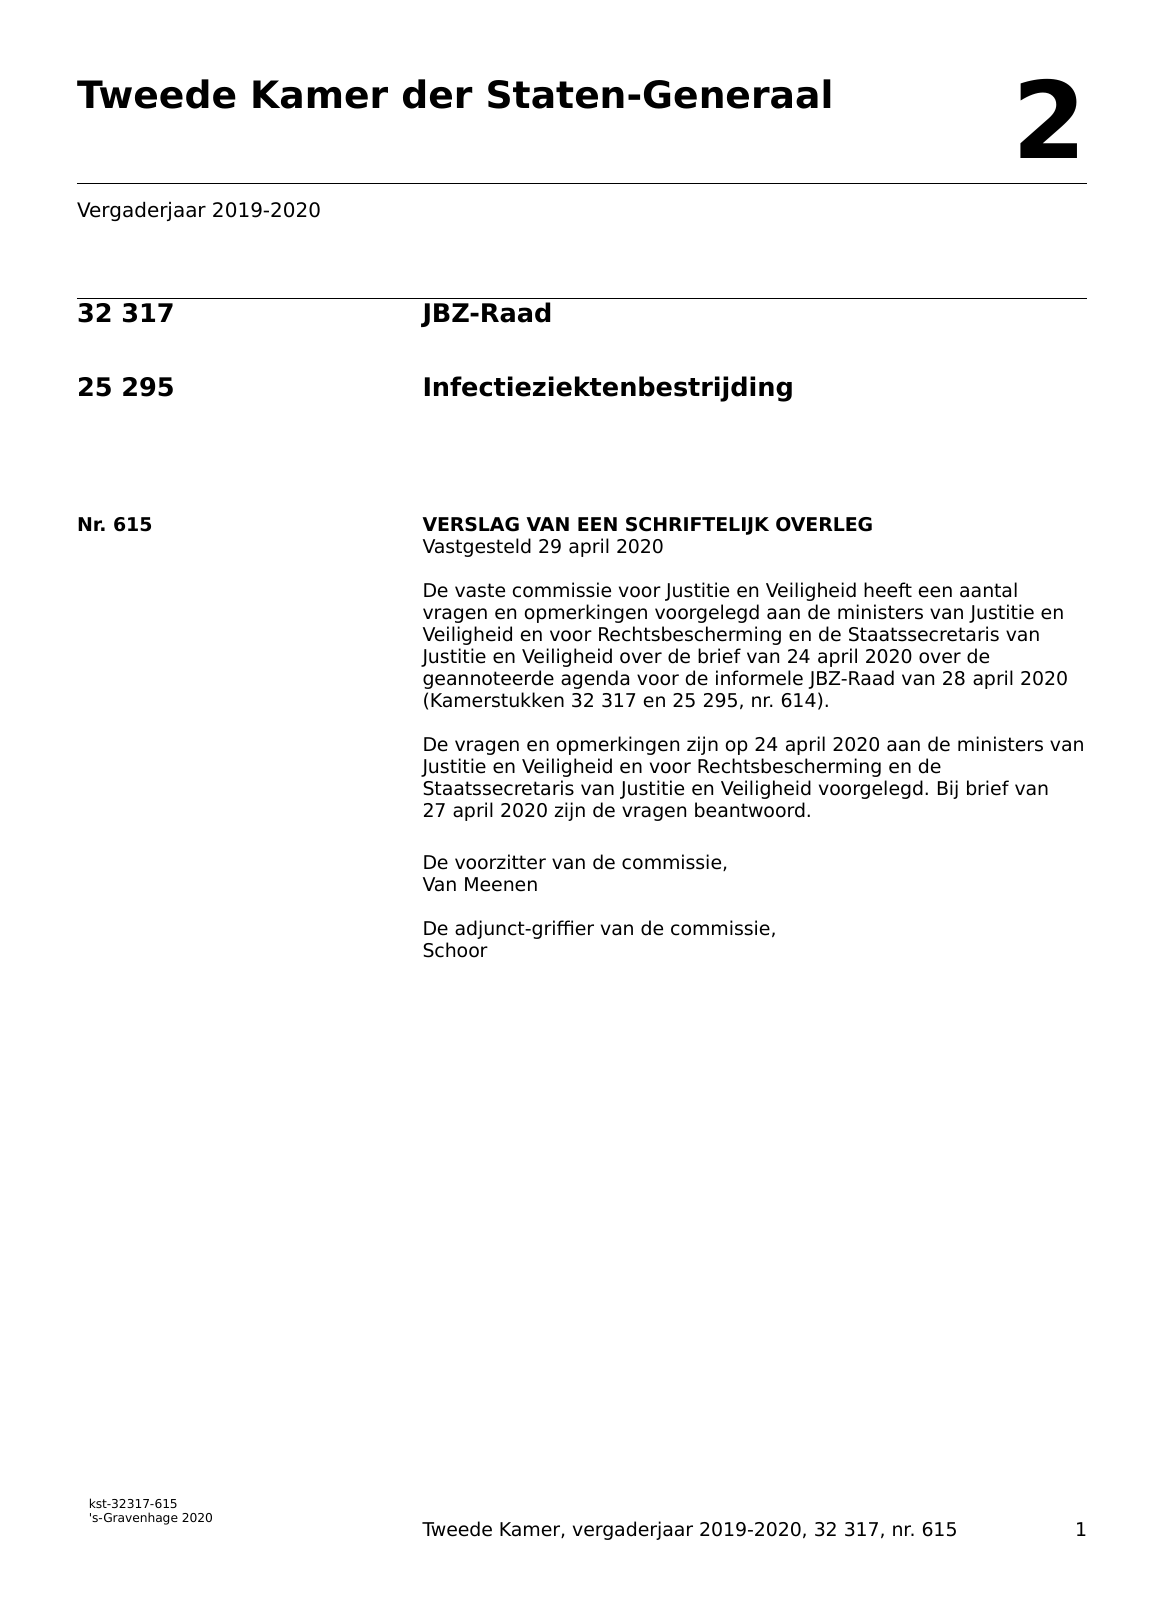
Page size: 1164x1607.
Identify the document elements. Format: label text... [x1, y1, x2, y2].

text De vaste commissie voor Justitie en Veiligheid heeft een aantal vragen en opmerkingen voorgelegd aan de ministers van Justitie en Veiligheid en voor Rechtsbescherming en de Staatssecretaris van Justitie en Veiligheid over de brief van 24 april 2020 over de geannoteerde agenda voor de informele JBZ-Raad van 28 april 2020 (Kamerstukken 32 317 en 25 295, nr. 614). [422, 580, 1087, 712]
text Vastgesteld 29 april 2020 [422, 536, 1087, 558]
table_header Tweede Kamer der Staten-Generaal [77, 59, 886, 183]
subtitle Nr. 615 VERSLAG VAN EEN SCHRIFTELIJK OVERLEG [77, 514, 1087, 536]
text 's-Gravenhage 2020 [88, 1511, 323, 1525]
text De adjunct-griffier van de commissie, Schoor [422, 918, 1087, 962]
text kst-32317-615 [88, 1497, 323, 1511]
table_cell Vergaderjaar 2019-2020 [77, 184, 1087, 298]
text De voorzitter van de commissie, Van Meenen [422, 852, 1087, 896]
subtitle 32 317 JBZ-Raad [77, 299, 1087, 329]
table_header 2 [886, 59, 1087, 183]
subtitle 25 295 Infectieziektenbestrijding [77, 373, 1087, 403]
text De vragen en opmerkingen zijn op 24 april 2020 aan de ministers van Justitie en Veiligheid en voor Rechtsbescherming en de Staatssecretaris van Justitie en Veiligheid voorgelegd. Bij brief van 27 april 2020 zijn de vragen beantwoord. [422, 734, 1087, 822]
